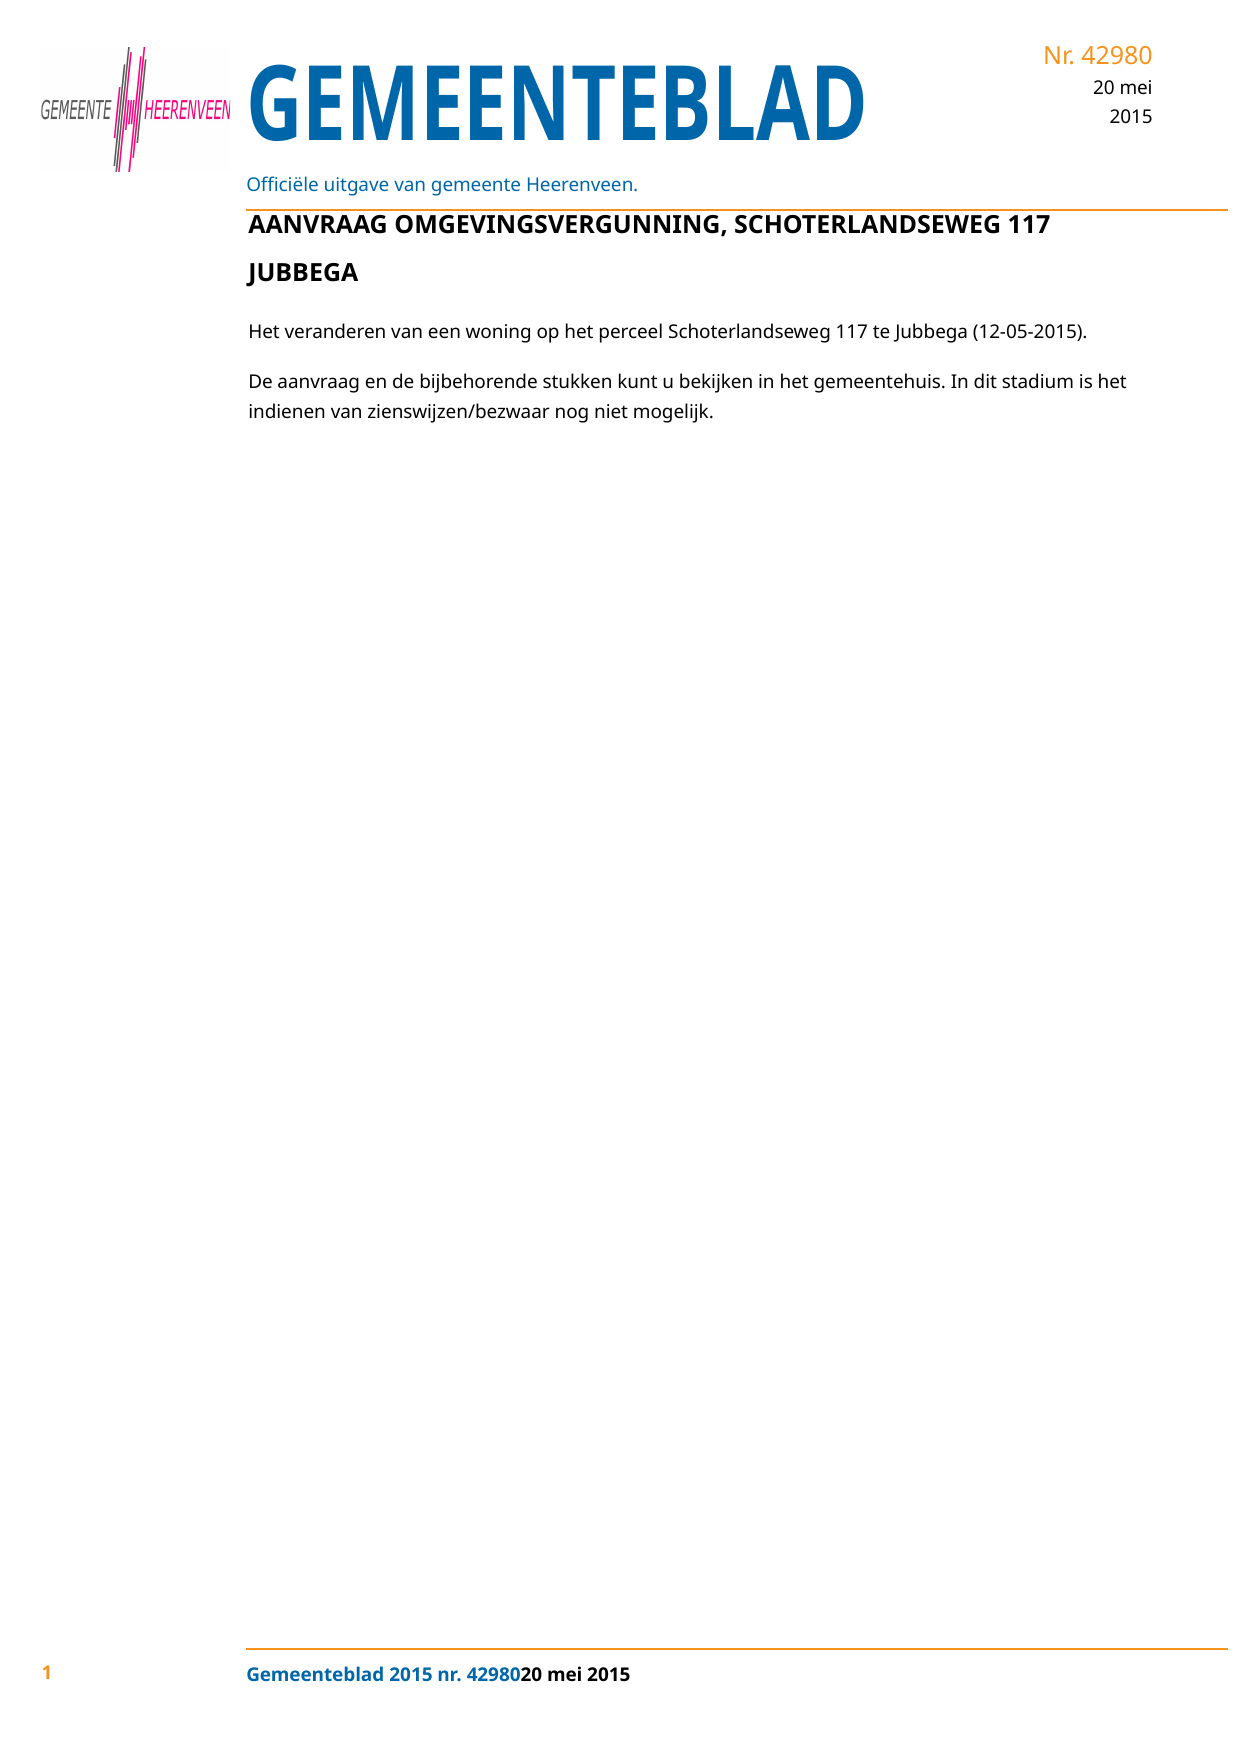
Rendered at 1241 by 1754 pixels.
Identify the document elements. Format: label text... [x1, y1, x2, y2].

text De aanvraag en de bijbehorende stukken kunt u bekijken in het gemeentehuis. In dit stadium is het indienen van zienswijzen/bezwaar nog niet mogelijk. [248, 368, 1152, 424]
text Het veranderen van een woning op het perceel Schoterlandseweg 117 te Jubbega (12-05-2015). [248, 318, 1152, 344]
picture [41, 47, 231, 172]
text AANVRAAG OMGEVINGSVERGUNNING, SCHOTERLANDSEWEG 117 JUBBEGA [248, 211, 1152, 288]
